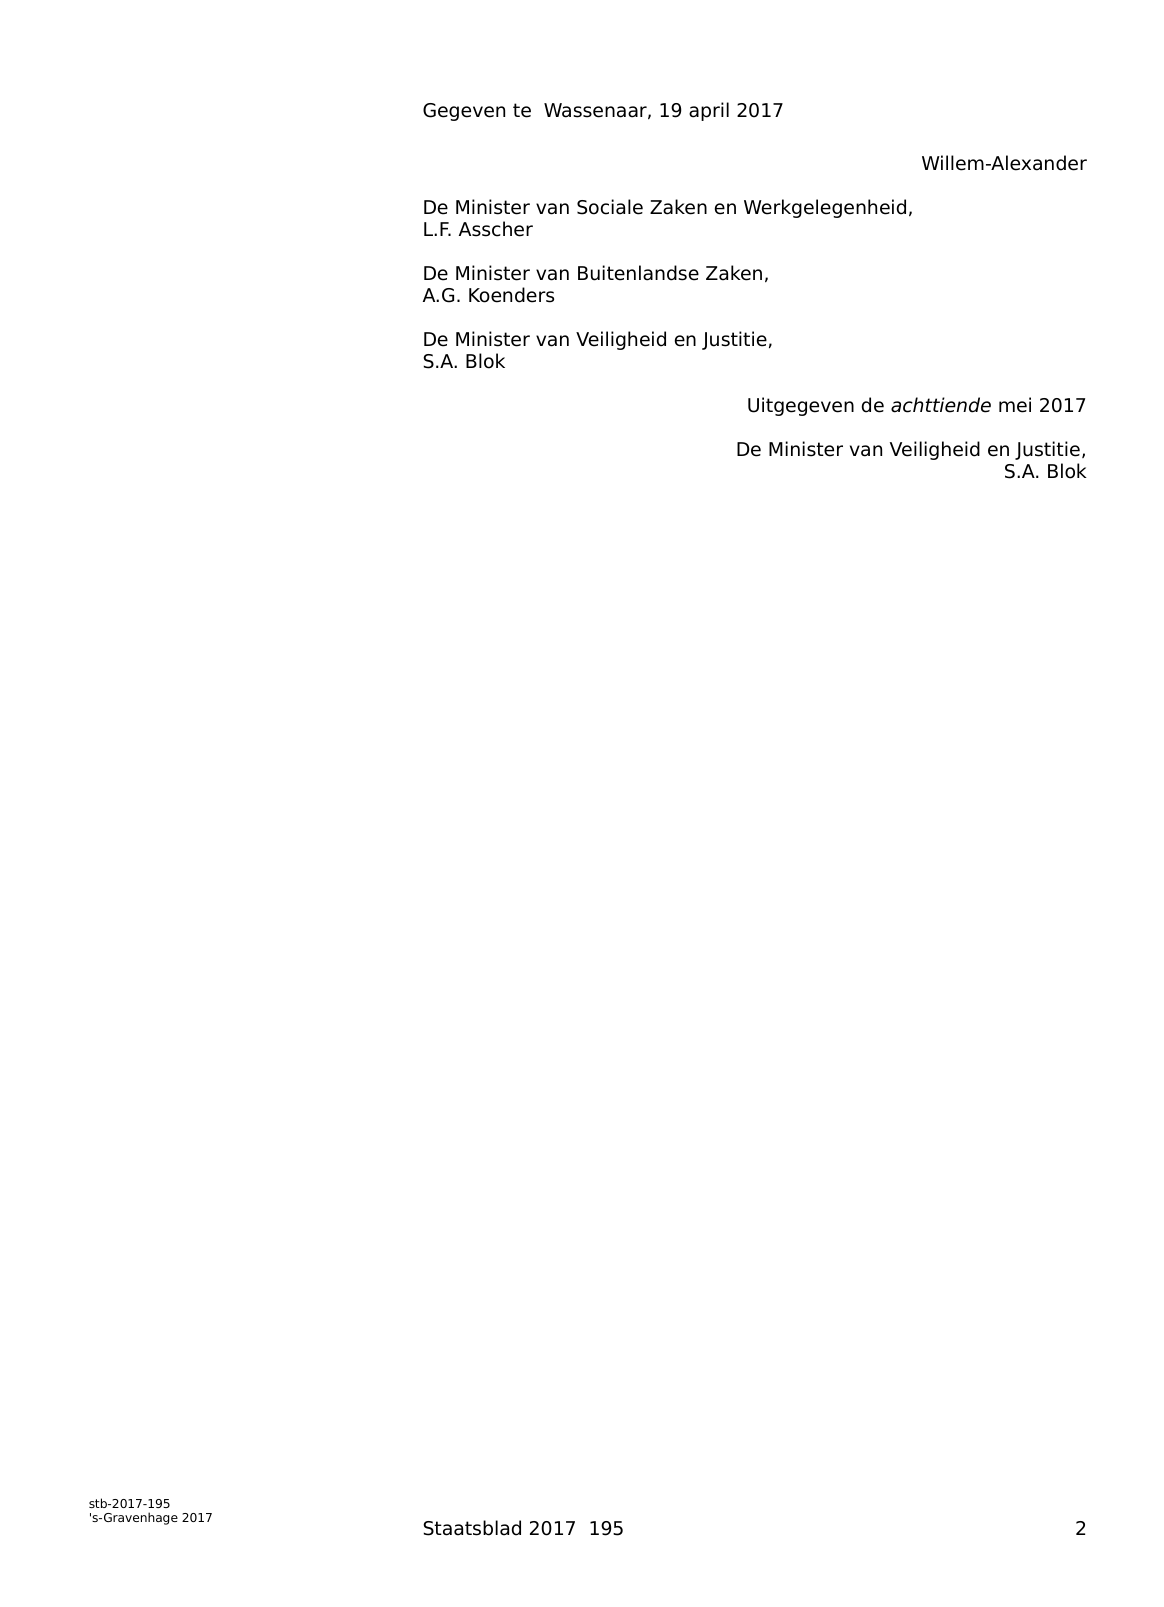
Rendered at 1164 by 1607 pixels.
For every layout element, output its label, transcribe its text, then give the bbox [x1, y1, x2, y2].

text Gegeven te Wassenaar, 19 april 2017 [422, 100, 1087, 122]
text De Minister van Veiligheid en Justitie, S.A. Blok [422, 439, 1087, 483]
text Uitgegeven de achttiende mei 2017 [422, 395, 1087, 417]
text 's-Gravenhage 2017 [88, 1511, 323, 1525]
text Willem-Alexander [422, 152, 1087, 174]
text De Minister van Sociale Zaken en Werkgelegenheid, L.F. Asscher [422, 197, 1087, 241]
text De Minister van Buitenlandse Zaken, A.G. Koenders [422, 263, 1087, 307]
text De Minister van Veiligheid en Justitie, S.A. Blok [422, 329, 1087, 373]
text stb-2017-195 [88, 1497, 323, 1511]
